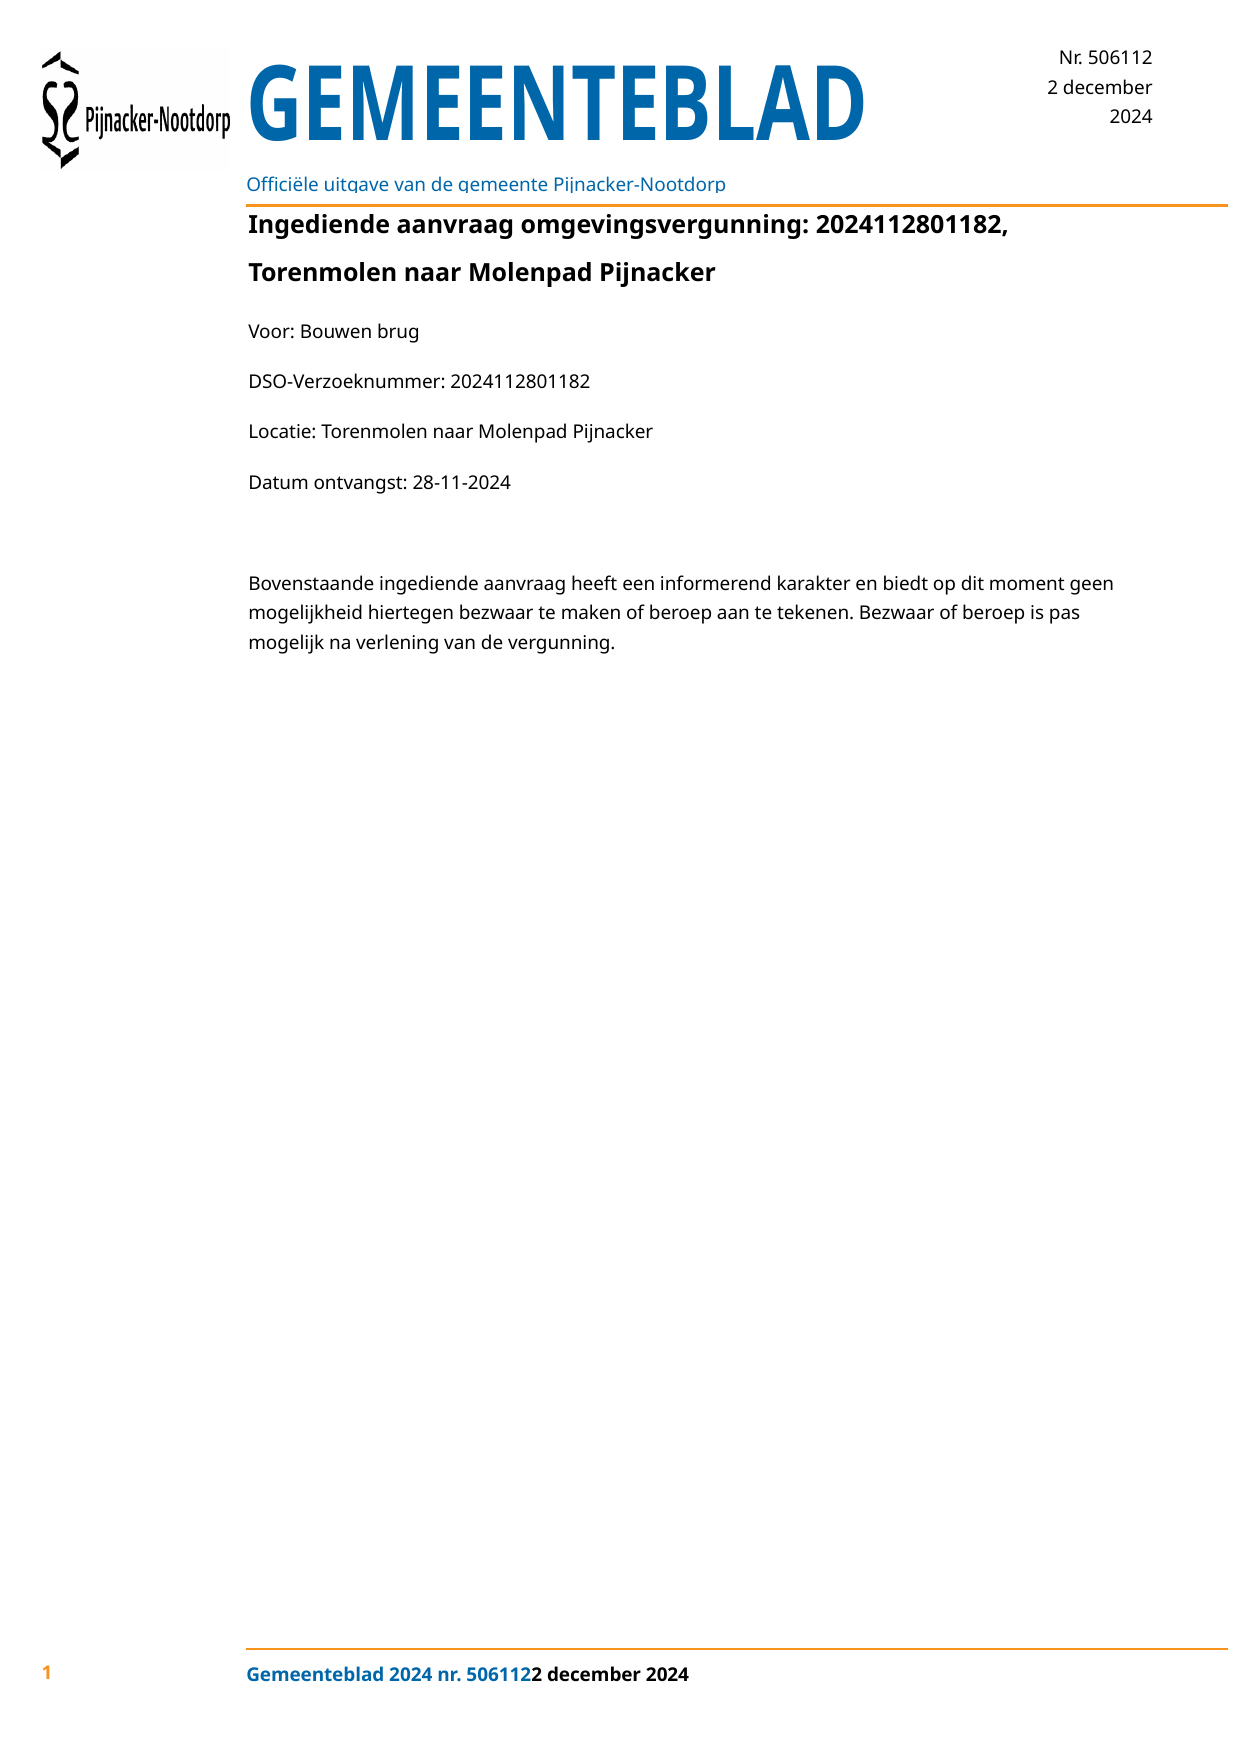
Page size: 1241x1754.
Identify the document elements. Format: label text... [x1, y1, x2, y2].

text Locatie: Torenmolen naar Molenpad Pijnacker [248, 419, 1152, 444]
picture [41, 47, 231, 172]
text Bovenstaande ingediende aanvraag heeft een informerend karakter en biedt op dit moment geen mogelijkheid hiertegen bezwaar te maken of beroep aan te tekenen. Bezwaar of beroep is pas mogelijk na verlening van de vergunning. [248, 570, 1152, 655]
text DSO-Verzoeknummer: 2024112801182 [248, 368, 1152, 394]
text Voor: Bouwen brug [248, 318, 1152, 344]
text Datum ontvangst: 28-11-2024 [248, 469, 1152, 495]
text Ingediende aanvraag omgevingsvergunning: 2024112801182, Torenmolen naar Molenpad Pijnacker [248, 207, 1152, 288]
